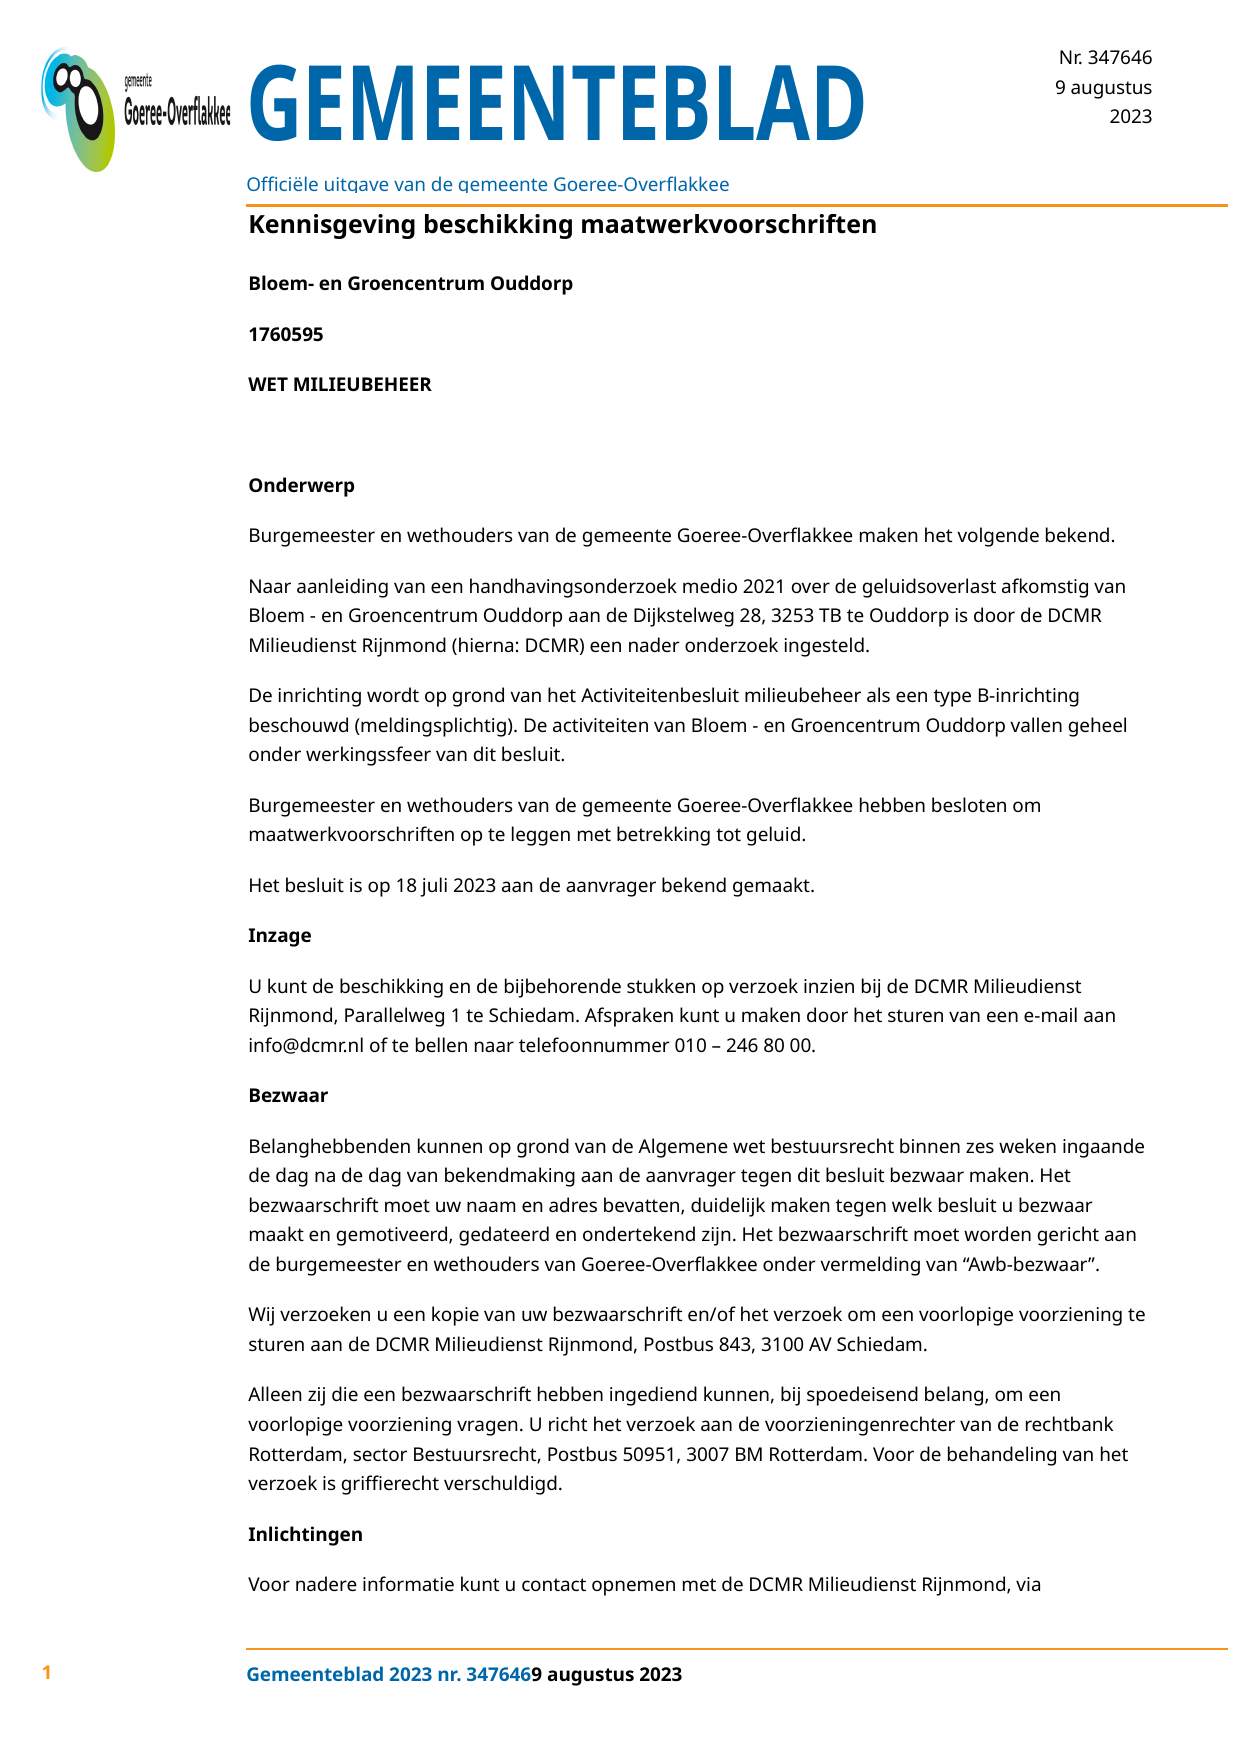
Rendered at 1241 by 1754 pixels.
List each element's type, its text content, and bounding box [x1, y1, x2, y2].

text Kennisgeving beschikking maatwerkvoorschriften [248, 207, 1152, 241]
text Het besluit is op 18 juli 2023 aan de aanvrager bekend gemaakt. [248, 872, 1152, 898]
text Inzage [248, 922, 1152, 948]
text 1760595 [248, 321, 1152, 346]
text Burgemeester en wethouders van de gemeente Goeree-Overflakkee maken het volgende bekend. [248, 522, 1152, 548]
text Wij verzoeken u een kopie van uw bezwaarschrift en/of het verzoek om een voorlopige voorziening te sturen aan de DCMR Milieudienst Rijnmond, Postbus 843, 3100 AV Schiedam. [248, 1302, 1152, 1357]
text Belanghebbenden kunnen op grond van de Algemene wet bestuursrecht binnen zes weken ingaande de dag na de dag van bekendmaking aan de aanvrager tegen dit besluit bezwaar maken. Het bezwaarschrift moet uw naam en adres bevatten, duidelijk maken tegen welk besluit u bezwaar maakt en gemotiveerd, gedateerd en ondertekend zijn. Het bezwaarschrift moet worden gericht aan de burgemeester en wethouders van Goeree-Overflakkee onder vermelding van “Awb-bezwaar”. [248, 1133, 1152, 1277]
text U kunt de beschikking en de bijbehorende stukken op verzoek inzien bij de DCMR Milieudienst Rijnmond, Parallelweg 1 te Schiedam. Afspraken kunt u maken door het sturen van een e-mail aan info@dcmr.nl of te bellen naar telefoonnummer 010 – 246 80 00. [248, 973, 1152, 1058]
text Burgemeester en wethouders van de gemeente Goeree-Overflakkee hebben besloten om maatwerkvoorschriften op te leggen met betrekking tot geluid. [248, 792, 1152, 847]
text Voor nadere informatie kunt u contact opnemen met de DCMR Milieudienst Rijnmond, via [248, 1571, 1152, 1597]
text Bloem- en Groencentrum Ouddorp [248, 270, 1152, 296]
text De inrichting wordt op grond van het Activiteitenbesluit milieubeheer als een type B-inrichting beschouwd (meldingsplichtig). De activiteiten van Bloem - en Groencentrum Ouddorp vallen geheel onder werkingssfeer van dit besluit. [248, 682, 1152, 767]
text Onderwerp [248, 472, 1152, 498]
text WET MILIEUBEHEER [248, 371, 1152, 397]
text Inlichtingen [248, 1521, 1152, 1546]
picture [41, 47, 231, 172]
text Bezwaar [248, 1082, 1152, 1108]
text Alleen zij die een bezwaarschrift hebben ingediend kunnen, bij spoedeisend belang, om een voorlopige voorziening vragen. U richt het verzoek aan de voorzieningenrechter van de rechtbank Rotterdam, sector Bestuursrecht, Postbus 50951, 3007 BM Rotterdam. Voor de behandeling van het verzoek is griffierecht verschuldigd. [248, 1382, 1152, 1496]
text Naar aanleiding van een handhavingsonderzoek medio 2021 over de geluidsoverlast afkomstig van Bloem - en Groencentrum Ouddorp aan de Dijkstelweg 28, 3253 TB te Ouddorp is door de DCMR Milieudienst Rijnmond (hierna: DCMR) een nader onderzoek ingesteld. [248, 573, 1152, 658]
